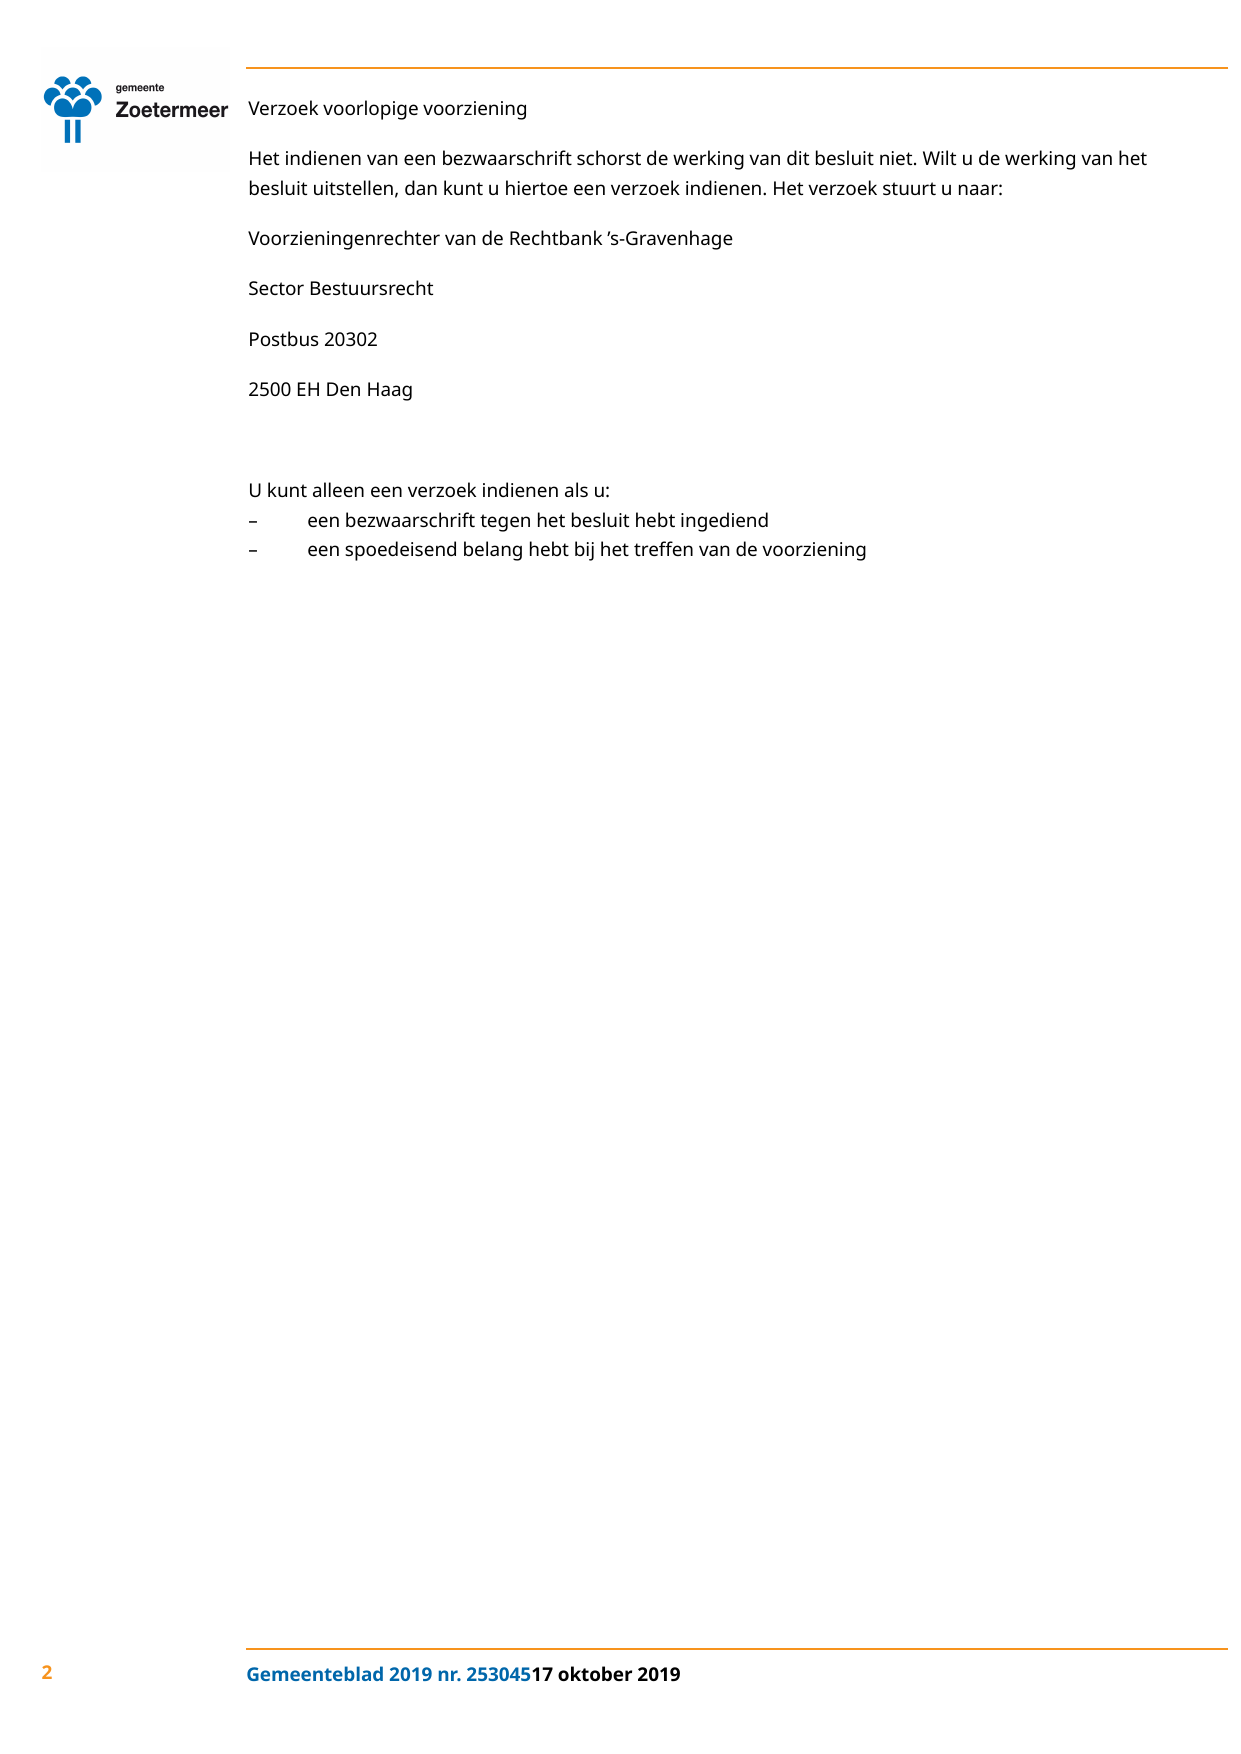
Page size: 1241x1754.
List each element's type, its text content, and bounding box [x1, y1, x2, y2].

text Sector Bestuursrecht [248, 276, 1152, 301]
text 2500 EH Den Haag [248, 376, 1152, 402]
text Postbus 20302 [248, 326, 1152, 352]
picture [41, 47, 231, 172]
text Verzoek voorlopige voorziening [248, 95, 1152, 121]
text Voorzieningenrechter van de Rechtbank ’s-Gravenhage [248, 225, 1152, 251]
text Het indienen van een bezwaarschrift schorst de werking van dit besluit niet. Wilt u de werking van het besluit uitstellen, dan kunt u hiertoe een verzoek indienen. Het verzoek stuurt u naar: [248, 145, 1152, 201]
text U kunt alleen een verzoek indienen als u: [248, 477, 1152, 503]
list een spoedeisend belang hebt bij het treffen van de voorziening [248, 536, 1152, 562]
list een bezwaarschrift tegen het besluit hebt ingediend [248, 507, 1152, 533]
